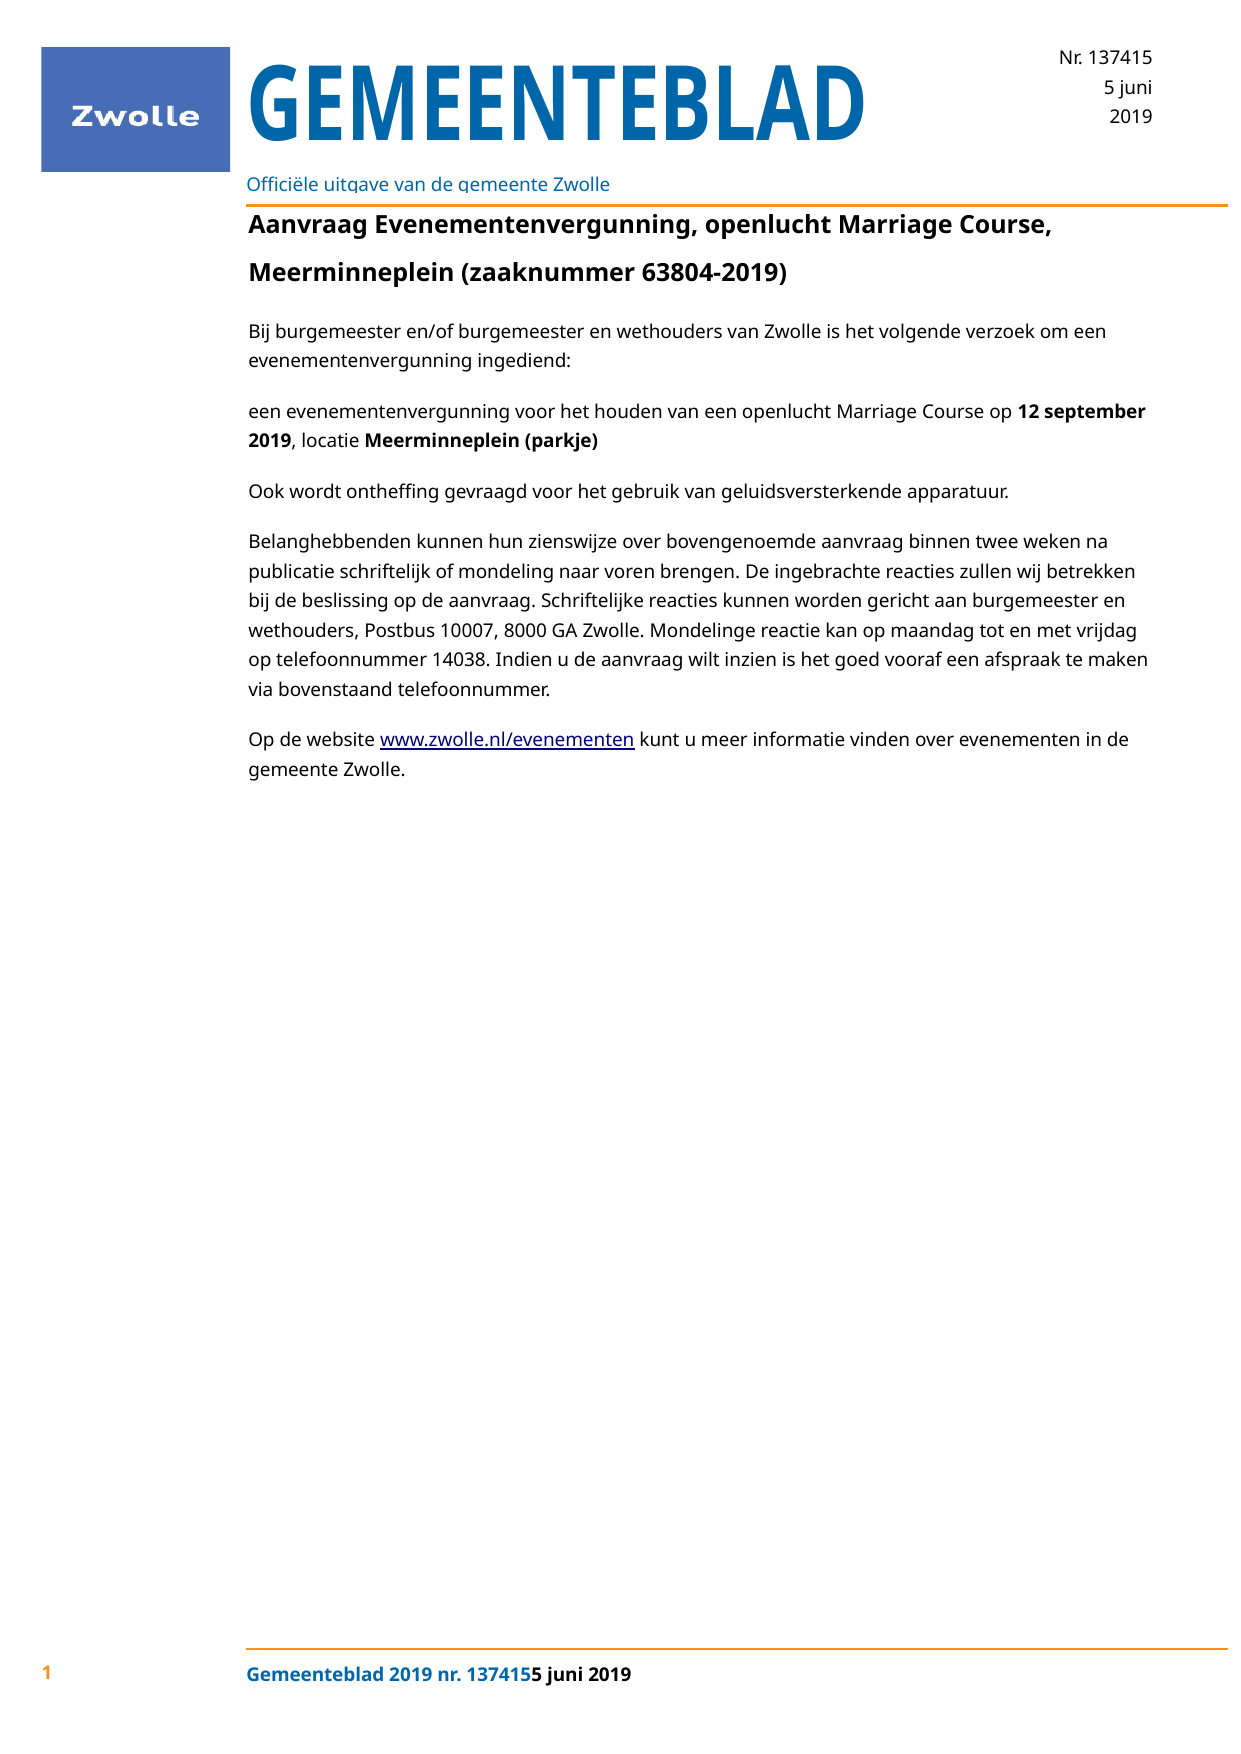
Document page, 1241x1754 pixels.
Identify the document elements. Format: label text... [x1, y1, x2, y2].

text Ook wordt ontheffing gevraagd voor het gebruik van geluidsversterkende apparatuur. [248, 478, 1152, 504]
text een evenementenvergunning voor het houden van een openlucht Marriage Course op 12 september 2019, locatie Meerminneplein (parkje) [248, 398, 1152, 453]
text Aanvraag Evenementenvergunning, openlucht Marriage Course, Meerminneplein (zaaknummer 63804-2019) [248, 207, 1152, 288]
text Belanghebbenden kunnen hun zienswijze over bovengenoemde aanvraag binnen twee weken na publicatie schriftelijk of mondeling naar voren brengen. De ingebrachte reacties zullen wij betrekken bij de beslissing op de aanvraag. Schriftelijke reacties kunnen worden gericht aan burgemeester en wethouders, Postbus 10007, 8000 GA Zwolle. Mondelinge reactie kan op maandag tot en met vrijdag op telefoonnummer 14038. Indien u de aanvraag wilt inzien is het goed vooraf een afspraak te maken via bovenstaand telefoonnummer. [248, 528, 1152, 702]
text Bij burgemeester en/of burgemeester en wethouders van Zwolle is het volgende verzoek om een evenementenvergunning ingediend: [248, 318, 1152, 373]
picture [41, 47, 231, 172]
text Op de website www.zwolle.nl/evenementen kunt u meer informatie vinden over evenementen in de gemeente Zwolle. [248, 727, 1152, 782]
